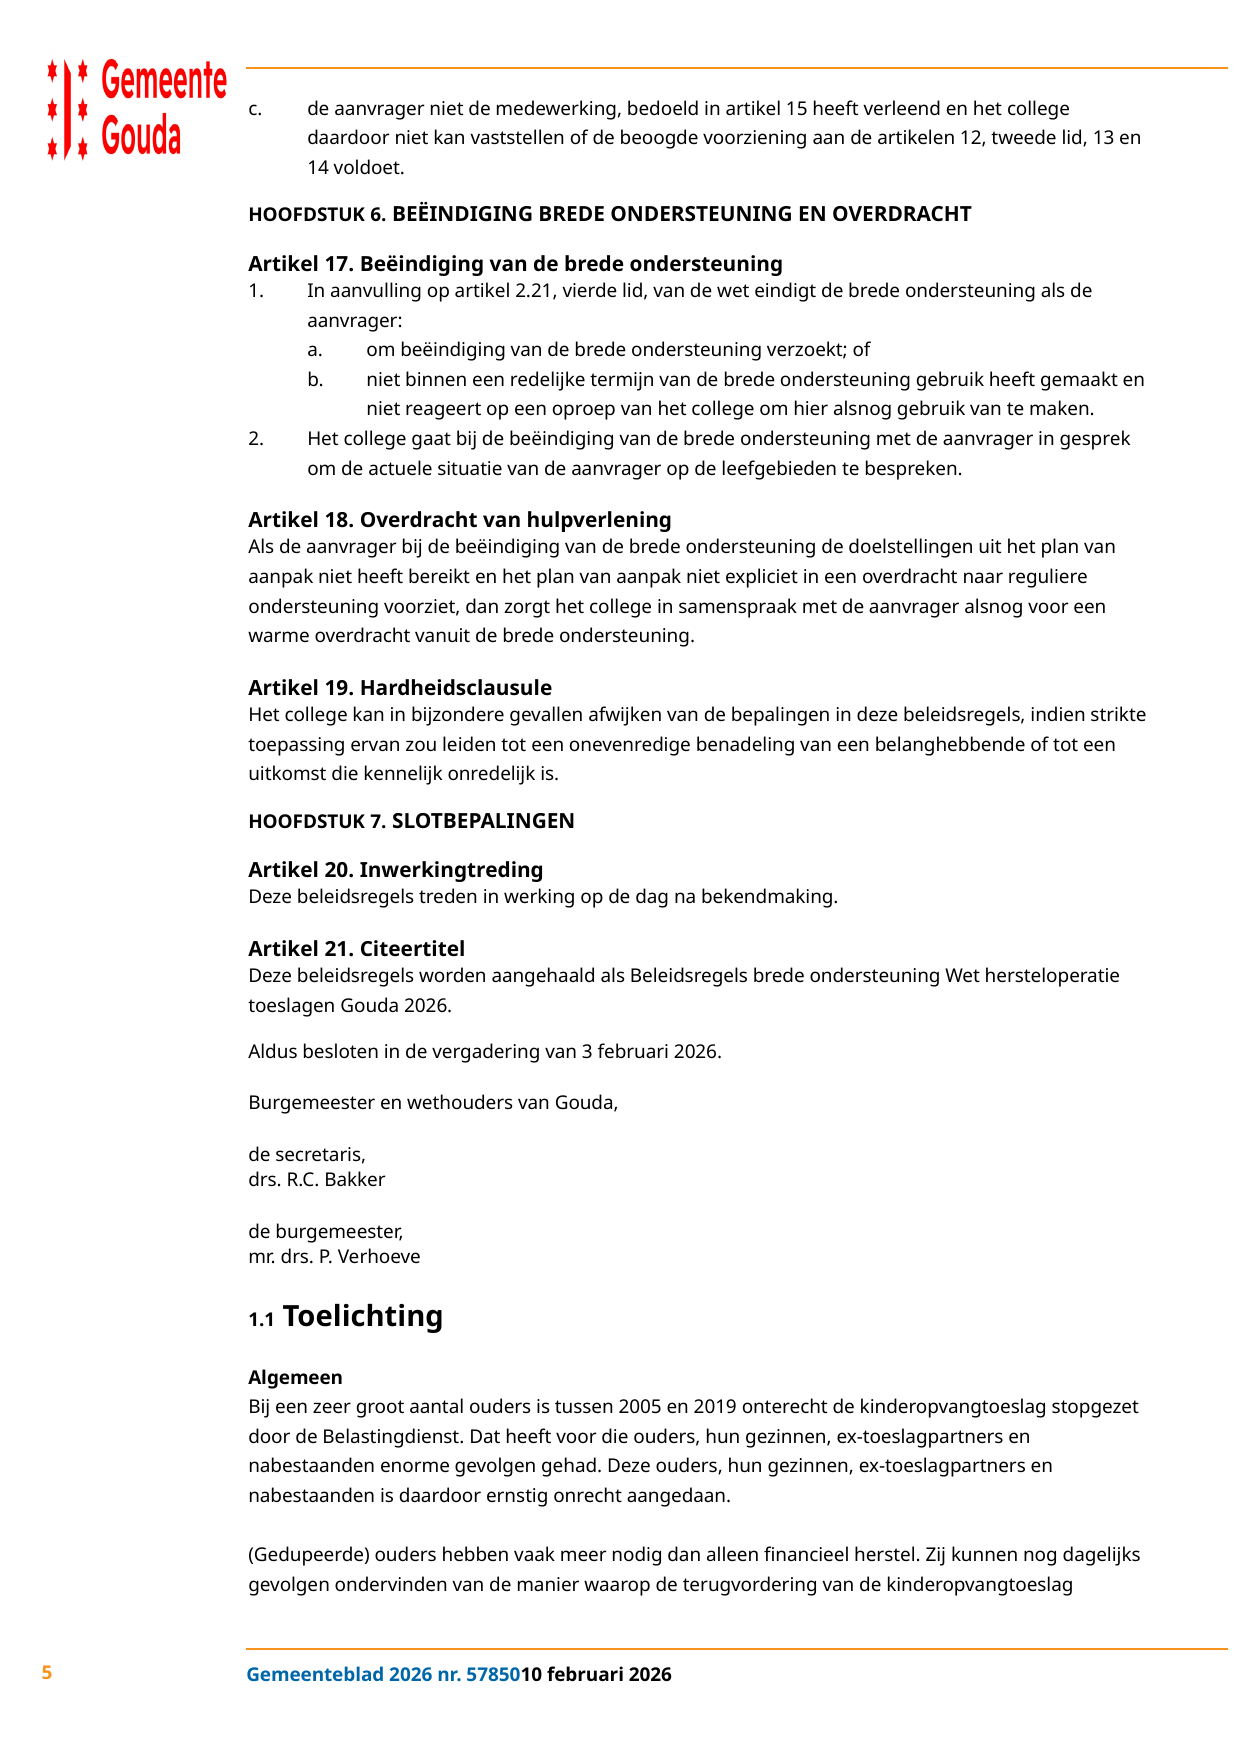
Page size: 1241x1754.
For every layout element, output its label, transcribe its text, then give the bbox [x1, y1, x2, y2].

text Artikel 19. Hardheidsclausule [248, 673, 1152, 701]
text Artikel 18. Overdracht van hulpverlening [248, 505, 1152, 534]
text Artikel 21. Citeertitel [248, 934, 1152, 963]
text drs. R.C. Bakker [248, 1166, 1152, 1192]
text Deze beleidsregels worden aangehaald als Beleidsregels brede ondersteuning Wet hersteloperatie toeslagen Gouda 2026. [248, 963, 1152, 1018]
text Bij een zeer groot aantal ouders is tussen 2005 en 2019 onterecht de kinderopvangtoeslag stopgezet door de Belastingdienst. Dat heeft voor die ouders, hun gezinnen, ex-toeslagpartners en nabestaanden enorme gevolgen gehad. Deze ouders, hun gezinnen, ex-toeslagpartners en nabestaanden is daardoor ernstig onrecht aangedaan. [248, 1393, 1152, 1508]
list Het college gaat bij de beëindiging van de brede ondersteuning met de aanvrager in gesprek om de actuele situatie van de aanvrager op de leefgebieden te bespreken. [248, 425, 1152, 481]
text Als de aanvrager bij de beëindiging van de brede ondersteuning de doelstellingen uit het plan van aanpak niet heeft bereikt en het plan van aanpak niet expliciet in een overdracht naar reguliere ondersteuning voorziet, dan zorgt het college in samenspraak met de aanvrager alsnog voor een warme overdracht vanuit de brede ondersteuning. [248, 534, 1152, 648]
list niet binnen een redelijke termijn van de brede ondersteuning gebruik heeft gemaakt en niet reageert op een oproep van het college om hier alsnog gebruik van te maken. [307, 366, 1152, 421]
text Burgemeester en wethouders van Gouda, [248, 1089, 1152, 1115]
list de aanvrager niet de medewerking, bedoeld in artikel 15 heeft verleend en het college daardoor niet kan vaststellen of de beoogde voorziening aan de artikelen 12, tweede lid, 13 en 14 voldoet. [248, 95, 1152, 180]
text Aldus besloten in de vergadering van 3 februari 2026. [248, 1038, 1152, 1063]
text de burgemeester, [248, 1218, 1152, 1244]
text Artikel 17. Beëindiging van de brede ondersteuning [248, 249, 1152, 277]
text Het college kan in bijzondere gevallen afwijken van de bepalingen in deze beleidsregels, indien strikte toepassing ervan zou leiden tot een onevenredige benadeling van een belanghebbende of tot een uitkomst die kennelijk onredelijk is. [248, 701, 1152, 786]
picture [41, 47, 231, 172]
text HOOFDSTUK 6. BEËINDIGING BREDE ONDERSTEUNING EN OVERDRACHT [248, 199, 1152, 228]
text Algemeen [248, 1364, 1152, 1390]
list om beëindiging van de brede ondersteuning verzoekt; of [307, 336, 1152, 362]
text Deze beleidsregels treden in werking op de dag na bekendmaking. [248, 884, 1152, 909]
text 1.1 Toelichting [248, 1295, 1152, 1335]
list In aanvulling op artikel 2.21, vierde lid, van de wet eindigt de brede ondersteuning als de aanvrager: [248, 277, 1152, 333]
text mr. drs. P. Verhoeve [248, 1244, 1152, 1269]
text (Gedupeerde) ouders hebben vaak meer nodig dan alleen financieel herstel. Zij kunnen nog dagelijks gevolgen ondervinden van de manier waarop de terugvordering van de kinderopvangtoeslag [248, 1541, 1152, 1597]
text HOOFDSTUK 7. SLOTBEPALINGEN [248, 806, 1152, 834]
text Artikel 20. Inwerkingtreding [248, 855, 1152, 884]
text de secretaris, [248, 1141, 1152, 1166]
